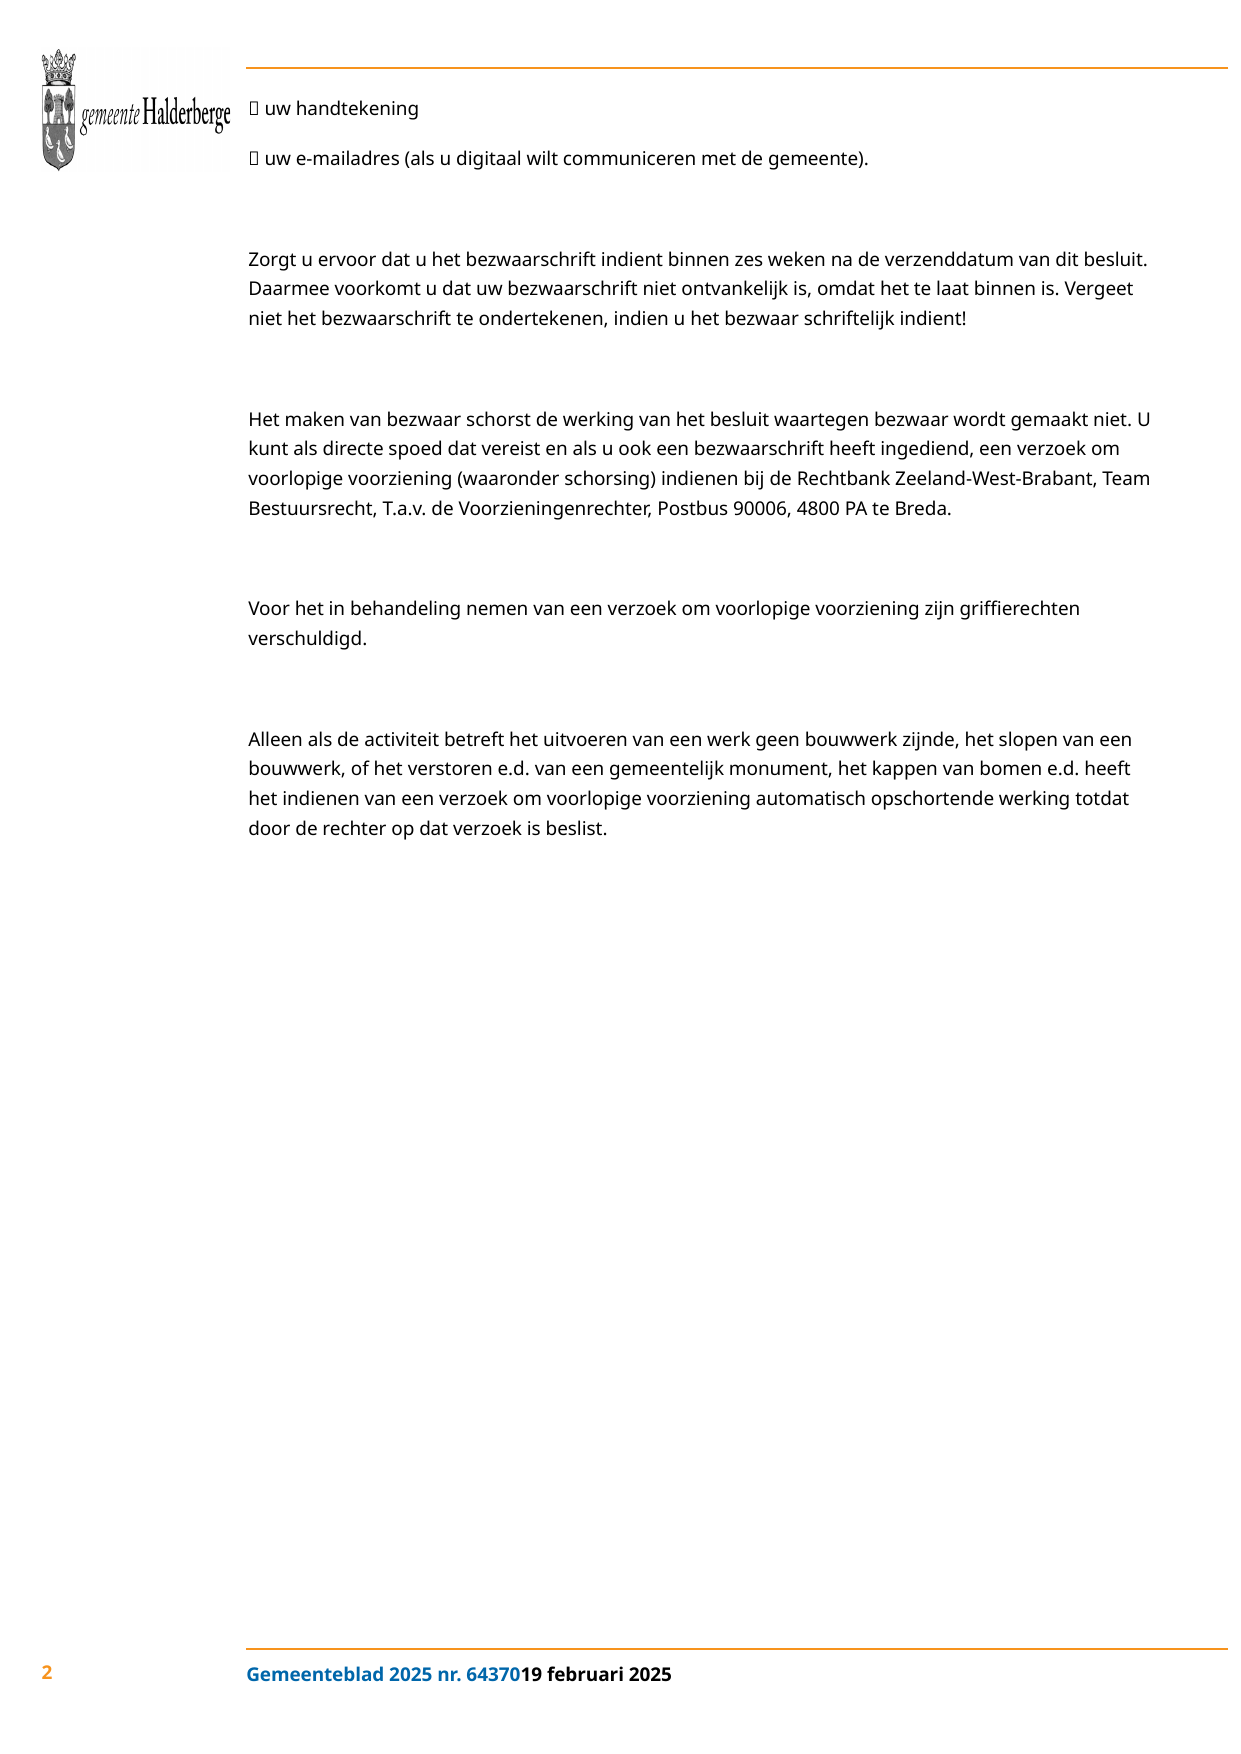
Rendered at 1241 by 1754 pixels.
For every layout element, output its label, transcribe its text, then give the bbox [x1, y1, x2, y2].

picture [41, 47, 231, 172]
text Het maken van bezwaar schorst de werking van het besluit waartegen bezwaar wordt gemaakt niet. U kunt als directe spoed dat vereist en als u ook een bezwaarschrift heeft ingediend, een verzoek om voorlopige voorziening (waaronder schorsing) indienen bij de Rechtbank Zeeland-West-Brabant, Team Bestuursrecht, T.a.v. de Voorzieningenrechter, Postbus 90006, 4800 PA te Breda. [248, 406, 1152, 521]
text Voor het in behandeling nemen van een verzoek om voorlopige voorziening zijn griffierechten verschuldigd. [248, 596, 1152, 651]
text Zorgt u ervoor dat u het bezwaarschrift indient binnen zes weken na de verzenddatum van dit besluit. Daarmee voorkomt u dat uw bezwaarschrift niet ontvankelijk is, omdat het te laat binnen is. Vergeet niet het bezwaarschrift te ondertekenen, indien u het bezwaar schriftelijk indient! [248, 246, 1152, 331]
text Alleen als de activiteit betreft het uitvoeren van een werk geen bouwwerk zijnde, het slopen van een bouwwerk, of het verstoren e.d. van een gemeentelijk monument, het kappen van bomen e.d. heeft het indienen van een verzoek om voorlopige voorziening automatisch opschortende werking totdat door de rechter op dat verzoek is beslist. [248, 726, 1152, 841]
text  uw handtekening [248, 95, 1152, 121]
text  uw e-mailadres (als u digitaal wilt communiceren met de gemeente). [248, 145, 1152, 171]
